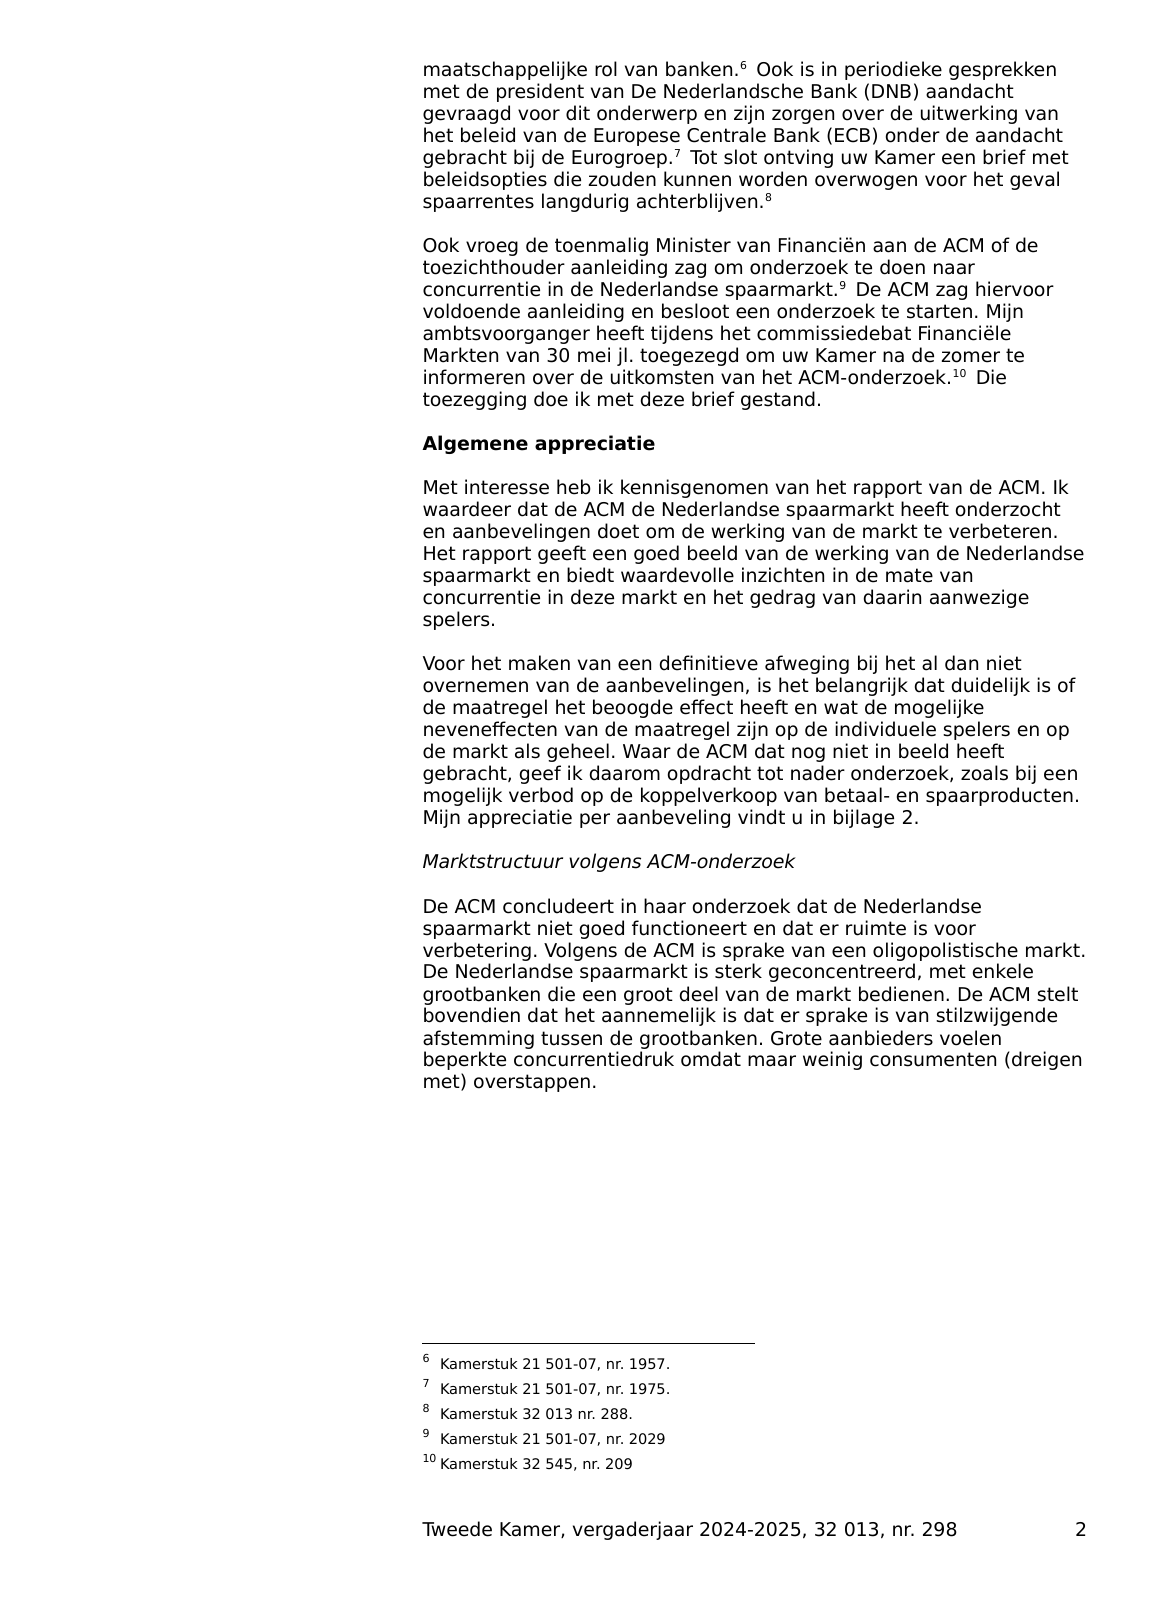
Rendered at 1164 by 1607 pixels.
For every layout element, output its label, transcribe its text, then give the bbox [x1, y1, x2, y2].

text Kamerstuk 21 501-07, nr. 1975. [422, 1377, 1087, 1399]
text Kamerstuk 32 545, nr. 209 [422, 1452, 1087, 1474]
text Ook vroeg de toenmalig Minister van Financiën aan de ACM of de toezichthouder aanleiding zag om onderzoek te doen naar concurrentie in de Nederlandse spaarmarkt. De ACM zag hiervoor voldoende aanleiding en besloot een onderzoek te starten. Mijn ambtsvoorganger heeft tijdens het commissiedebat Financiële Markten van 30 mei jl. toegezegd om uw Kamer na de zomer te informeren over de uitkomsten van het ACM-onderzoek. Die toezegging doe ik met deze brief gestand. [422, 235, 1087, 411]
text Kamerstuk 21 501-07, nr. 2029 [422, 1427, 1087, 1449]
text Kamerstuk 32 013 nr. 288. [422, 1402, 1087, 1424]
subtitle Algemene appreciatie [422, 433, 1087, 455]
text maatschappelijke rol van banken. Ook is in periodieke gesprekken met de president van De Nederlandsche Bank (DNB) aandacht gevraagd voor dit onderwerp en zijn zorgen over de uitwerking van het beleid van de Europese Centrale Bank (ECB) onder de aandacht gebracht bij de Eurogroep. Tot slot ontving uw Kamer een brief met beleidsopties die zouden kunnen worden overwogen voor het geval spaarrentes langdurig achterblijven. [422, 59, 1087, 213]
text Kamerstuk 21 501-07, nr. 1957. [422, 1352, 1087, 1374]
text Voor het maken van een definitieve afweging bij het al dan niet overnemen van de aanbevelingen, is het belangrijk dat duidelijk is of de maatregel het beoogde effect heeft en wat de mogelijke neveneffecten van de maatregel zijn op de individuele spelers en op de markt als geheel. Waar de ACM dat nog niet in beeld heeft gebracht, geef ik daarom opdracht tot nader onderzoek, zoals bij een mogelijk verbod op de koppelverkoop van betaal- en spaarproducten. Mijn appreciatie per aanbeveling vindt u in bijlage 2. [422, 653, 1087, 829]
text Met interesse heb ik kennisgenomen van het rapport van de ACM. Ik waardeer dat de ACM de Nederlandse spaarmarkt heeft onderzocht en aanbevelingen doet om de werking van de markt te verbeteren. Het rapport geeft een goed beeld van de werking van de Nederlandse spaarmarkt en biedt waardevolle inzichten in de mate van concurrentie in deze markt en het gedrag van daarin aanwezige spelers. [422, 477, 1087, 631]
subtitle Marktstructuur volgens ACM-onderzoek [422, 851, 1087, 873]
text De ACM concludeert in haar onderzoek dat de Nederlandse spaarmarkt niet goed functioneert en dat er ruimte is voor verbetering. Volgens de ACM is sprake van een oligopolistische markt. De Nederlandse spaarmarkt is sterk geconcentreerd, met enkele grootbanken die een groot deel van de markt bedienen. De ACM stelt bovendien dat het aannemelijk is dat er sprake is van stilzwijgende afstemming tussen de grootbanken. Grote aanbieders voelen beperkte concurrentiedruk omdat maar weinig consumenten (dreigen met) overstappen. [422, 896, 1087, 1093]
